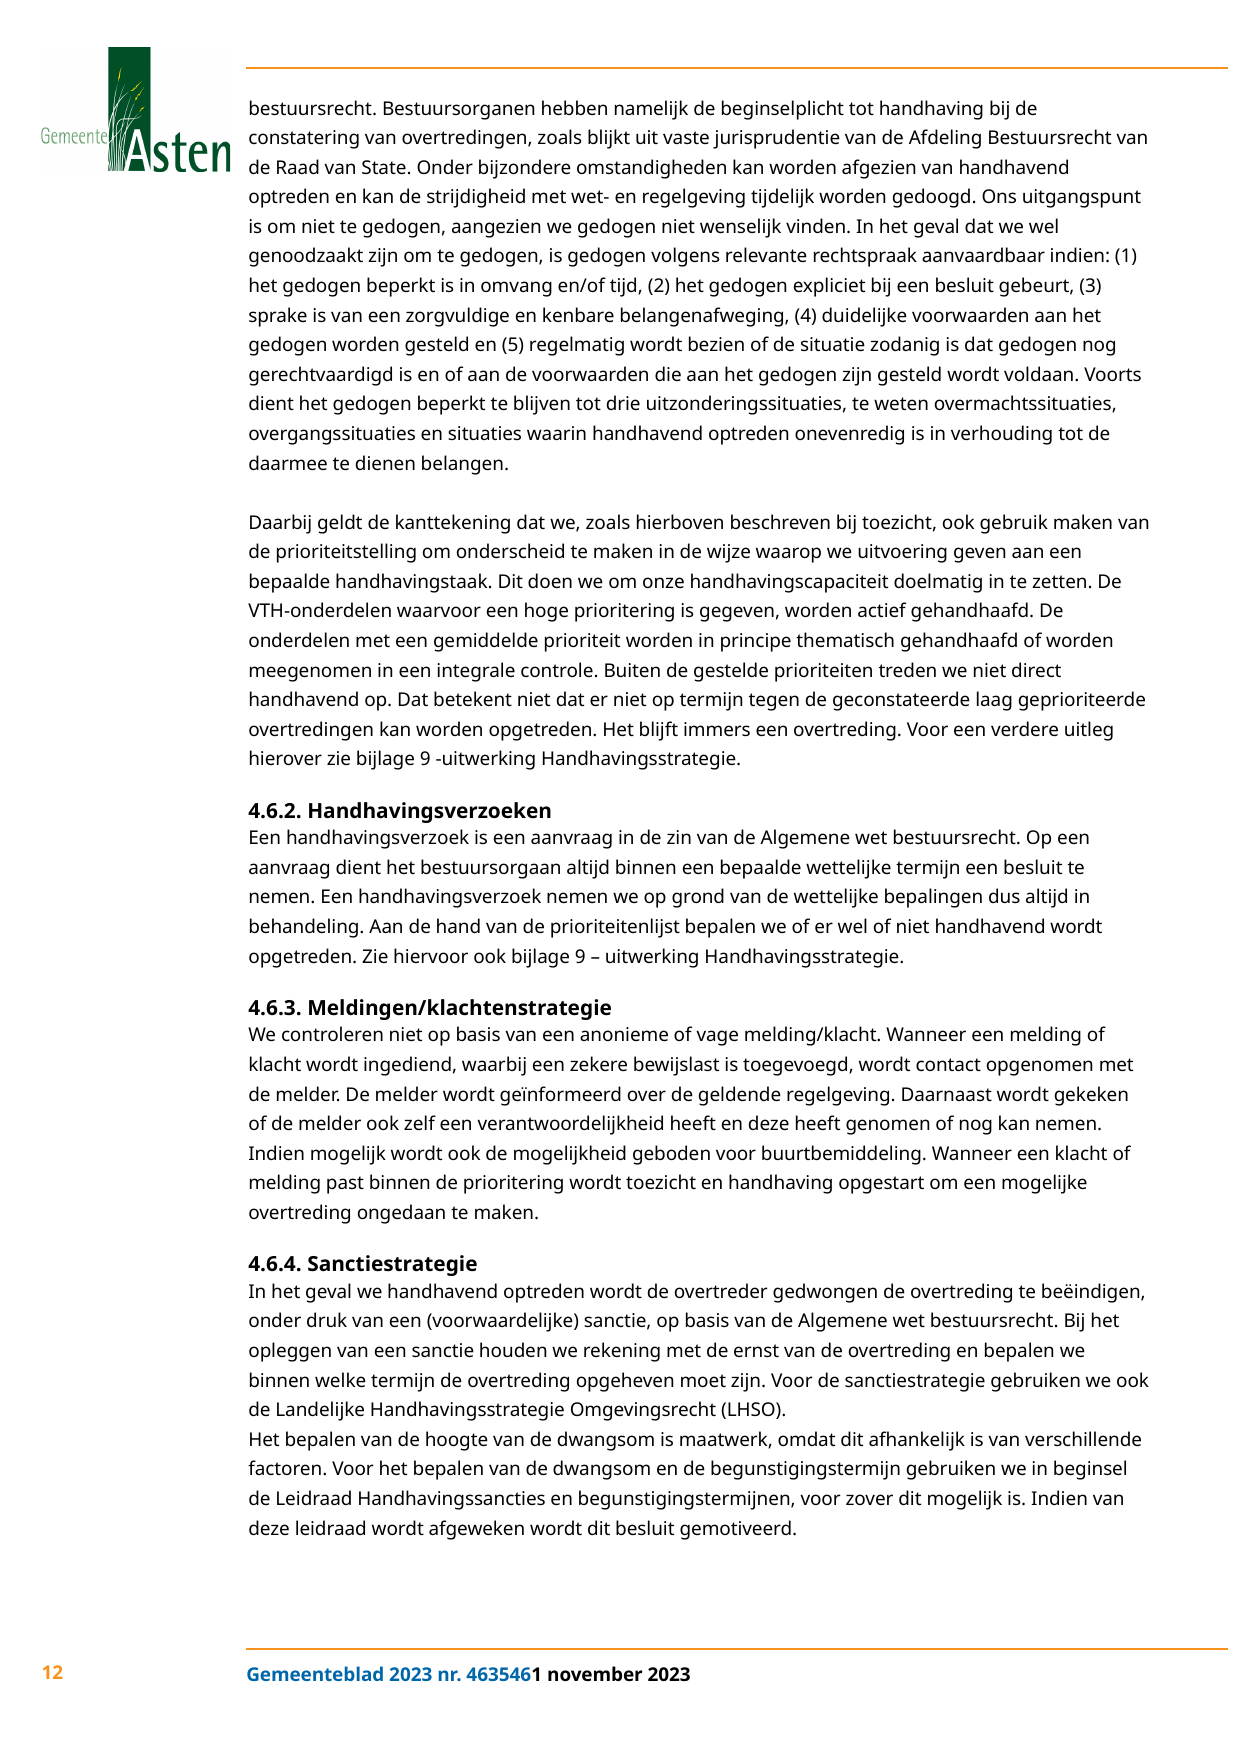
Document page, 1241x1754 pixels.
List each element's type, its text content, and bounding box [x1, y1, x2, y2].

text In het geval we handhavend optreden wordt de overtreder gedwongen de overtreding te beëindigen, onder druk van een (voorwaardelijke) sanctie, op basis van de Algemene wet bestuursrecht. Bij het opleggen van een sanctie houden we rekening met de ernst van de overtreding en bepalen we binnen welke termijn de overtreding opgeheven moet zijn. Voor de sanctiestrategie gebruiken we ook de Landelijke Handhavingsstrategie Omgevingsrecht (LHSO). [248, 1278, 1152, 1422]
text bestuursrecht. Bestuursorganen hebben namelijk de beginselplicht tot handhaving bij de constatering van overtredingen, zoals blijkt uit vaste jurisprudentie van de Afdeling Bestuursrecht van de Raad van State. Onder bijzondere omstandigheden kan worden afgezien van handhavend optreden en kan de strijdigheid met wet- en regelgeving tijdelijk worden gedoogd. Ons uitgangspunt is om niet te gedogen, aangezien we gedogen niet wenselijk vinden. In het geval dat we wel genoodzaakt zijn om te gedogen, is gedogen volgens relevante rechtspraak aanvaardbaar indien: (1) het gedogen beperkt is in omvang en/of tijd, (2) het gedogen expliciet bij een besluit gebeurt, (3) sprake is van een zorgvuldige en kenbare belangenafweging, (4) duidelijke voorwaarden aan het gedogen worden gesteld en (5) regelmatig wordt bezien of de situatie zodanig is dat gedogen nog gerechtvaardigd is en of aan de voorwaarden die aan het gedogen zijn gesteld wordt voldaan. Voorts dient het gedogen beperkt te blijven tot drie uitzonderingssituaties, te weten overmachtssituaties, overgangssituaties en situaties waarin handhavend optreden onevenredig is in verhouding tot de daarmee te dienen belangen. [248, 95, 1152, 476]
picture [41, 47, 231, 172]
text Een handhavingsverzoek is een aanvraag in de zin van de Algemene wet bestuursrecht. Op een aanvraag dient het bestuursorgaan altijd binnen een bepaalde wettelijke termijn een besluit te nemen. Een handhavingsverzoek nemen we op grond van de wettelijke bepalingen dus altijd in behandeling. Aan de hand van de prioriteitenlijst bepalen we of er wel of niet handhavend wordt opgetreden. Zie hiervoor ook bijlage 9 – uitwerking Handhavingsstrategie. [248, 824, 1152, 968]
text 4.6.2. Handhavingsverzoeken [248, 796, 1152, 824]
text 4.6.4. Sanctiestrategie [248, 1249, 1152, 1278]
text 4.6.3. Meldingen/klachtenstrategie [248, 993, 1152, 1022]
text We controleren niet op basis van een anonieme of vage melding/klacht. Wanneer een melding of klacht wordt ingediend, waarbij een zekere bewijslast is toegevoegd, wordt contact opgenomen met de melder. De melder wordt geïnformeerd over de geldende regelgeving. Daarnaast wordt gekeken of de melder ook zelf een verantwoordelijkheid heeft en deze heeft genomen of nog kan nemen. Indien mogelijk wordt ook de mogelijkheid geboden voor buurtbemiddeling. Wanneer een klacht of melding past binnen de prioritering wordt toezicht en handhaving opgestart om een mogelijke overtreding ongedaan te maken. [248, 1022, 1152, 1225]
text Daarbij geldt de kanttekening dat we, zoals hierboven beschreven bij toezicht, ook gebruik maken van de prioriteitstelling om onderscheid te maken in de wijze waarop we uitvoering geven aan een bepaalde handhavingstaak. Dit doen we om onze handhavingscapaciteit doelmatig in te zetten. De VTH-onderdelen waarvoor een hoge prioritering is gegeven, worden actief gehandhaafd. De onderdelen met een gemiddelde prioriteit worden in principe thematisch gehandhaafd of worden meegenomen in een integrale controle. Buiten de gestelde prioriteiten treden we niet direct handhavend op. Dat betekent niet dat er niet op termijn tegen de geconstateerde laag geprioriteerde overtredingen kan worden opgetreden. Het blijft immers een overtreding. Voor een verdere uitleg hierover zie bijlage 9 -uitwerking Handhavingsstrategie. [248, 509, 1152, 771]
text Het bepalen van de hoogte van de dwangsom is maatwerk, omdat dit afhankelijk is van verschillende factoren. Voor het bepalen van de dwangsom en de begunstigingstermijn gebruiken we in beginsel de Leidraad Handhavingssancties en begunstigingstermijnen, voor zover dit mogelijk is. Indien van deze leidraad wordt afgeweken wordt dit besluit gemotiveerd. [248, 1426, 1152, 1540]
